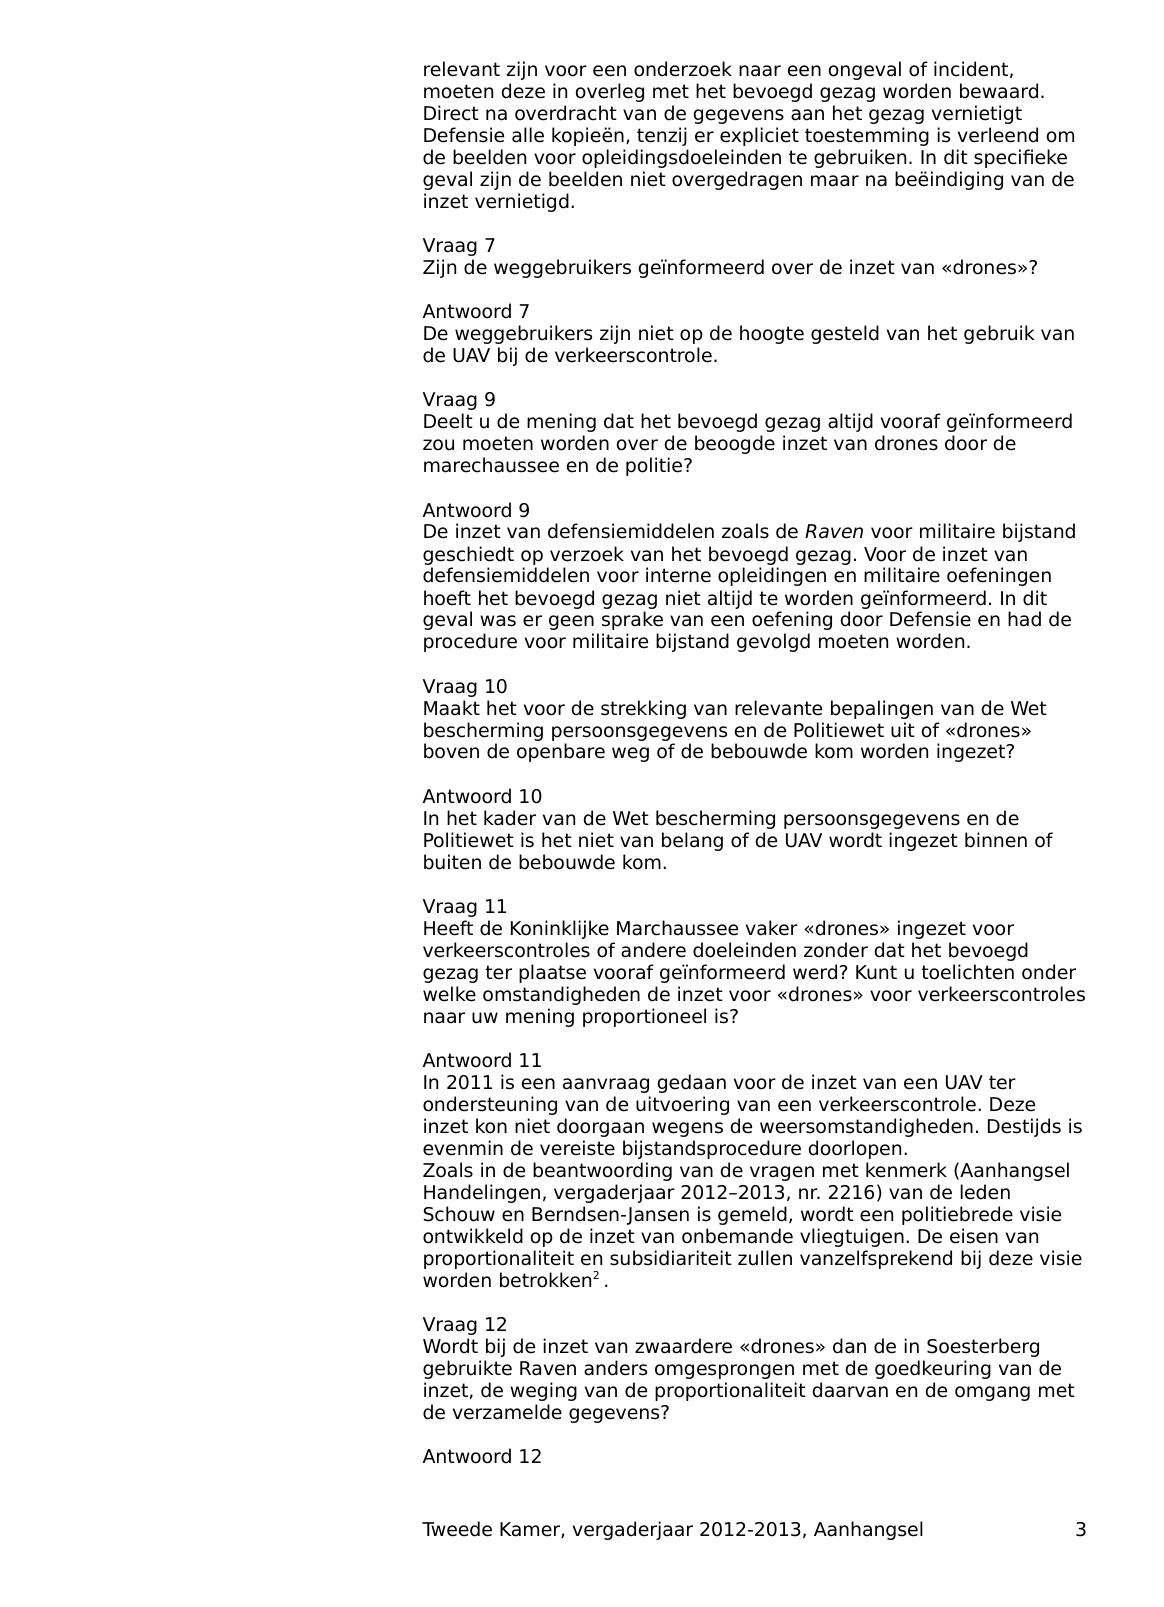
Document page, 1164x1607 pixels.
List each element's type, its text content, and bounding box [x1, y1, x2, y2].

text Vraag 11 [422, 896, 1087, 918]
text De weggebruikers zijn niet op de hoogte gesteld van het gebruik van de UAV bij de verkeerscontrole. [422, 323, 1087, 367]
text Vraag 12 [422, 1314, 1087, 1336]
text Antwoord 7 [422, 301, 1087, 323]
text Antwoord 12 [422, 1446, 1087, 1468]
text Vraag 9 [422, 389, 1087, 411]
text Antwoord 10 [422, 786, 1087, 808]
text Wordt bij de inzet van zwaardere «drones» dan de in Soesterberg gebruikte Raven anders omgesprongen met de goedkeuring van de inzet, de weging van de proportionaliteit daarvan en de omgang met de verzamelde gegevens? [422, 1336, 1087, 1424]
text Antwoord 9 [422, 499, 1087, 521]
text relevant zijn voor een onderzoek naar een ongeval of incident, moeten deze in overleg met het bevoegd gezag worden bewaard. Direct na overdracht van de gegevens aan het gezag vernietigt Defensie alle kopieën, tenzij er expliciet toestemming is verleend om de beelden voor opleidingsdoeleinden te gebruiken. In dit specifieke geval zijn de beelden niet overgedragen maar na beëindiging van de inzet vernietigd. [422, 59, 1087, 213]
text Maakt het voor de strekking van relevante bepalingen van de Wet bescherming persoonsgegevens en de Politiewet uit of «drones» boven de openbare weg of de bebouwde kom worden ingezet? [422, 697, 1087, 763]
text In het kader van de Wet bescherming persoonsgegevens en de Politiewet is het niet van belang of de UAV wordt ingezet binnen of buiten de bebouwde kom. [422, 808, 1087, 873]
text In 2011 is een aanvraag gedaan voor de inzet van een UAV ter ondersteuning van de uitvoering van een verkeerscontrole. Deze inzet kon niet doorgaan wegens de weersomstandigheden. Destijds is evenmin de vereiste bijstandsprocedure doorlopen. [422, 1072, 1087, 1160]
text Vraag 10 [422, 676, 1087, 697]
text Antwoord 11 [422, 1050, 1087, 1072]
text Zijn de weggebruikers geïnformeerd over de inzet van «drones»? [422, 257, 1087, 279]
text Deelt u de mening dat het bevoegd gezag altijd vooraf geïnformeerd zou moeten worden over de beoogde inzet van drones door de marechaussee en de politie? [422, 411, 1087, 477]
text De inzet van defensiemiddelen zoals de Raven voor militaire bijstand geschiedt op verzoek van het bevoegd gezag. Voor de inzet van defensiemiddelen voor interne opleidingen en militaire oefeningen hoeft het bevoegd gezag niet altijd te worden geïnformeerd. In dit geval was er geen sprake van een oefening door Defensie en had de procedure voor militaire bijstand gevolgd moeten worden. [422, 521, 1087, 653]
text Vraag 7 [422, 235, 1087, 257]
text Zoals in de beantwoording van de vragen met kenmerk (Aanhangsel Handelingen, vergaderjaar 2012–2013, nr. 2216) van de leden Schouw en Berndsen-Jansen is gemeld, wordt een politiebrede visie ontwikkeld op de inzet van onbemande vliegtuigen. De eisen van proportionaliteit en subsidiariteit zullen vanzelfsprekend bij deze visie worden betrokken. [422, 1160, 1087, 1292]
text Heeft de Koninklijke Marchaussee vaker «drones» ingezet voor verkeerscontroles of andere doeleinden zonder dat het bevoegd gezag ter plaatse vooraf geïnformeerd werd? Kunt u toelichten onder welke omstandigheden de inzet voor «drones» voor verkeerscontroles naar uw mening proportioneel is? [422, 918, 1087, 1028]
